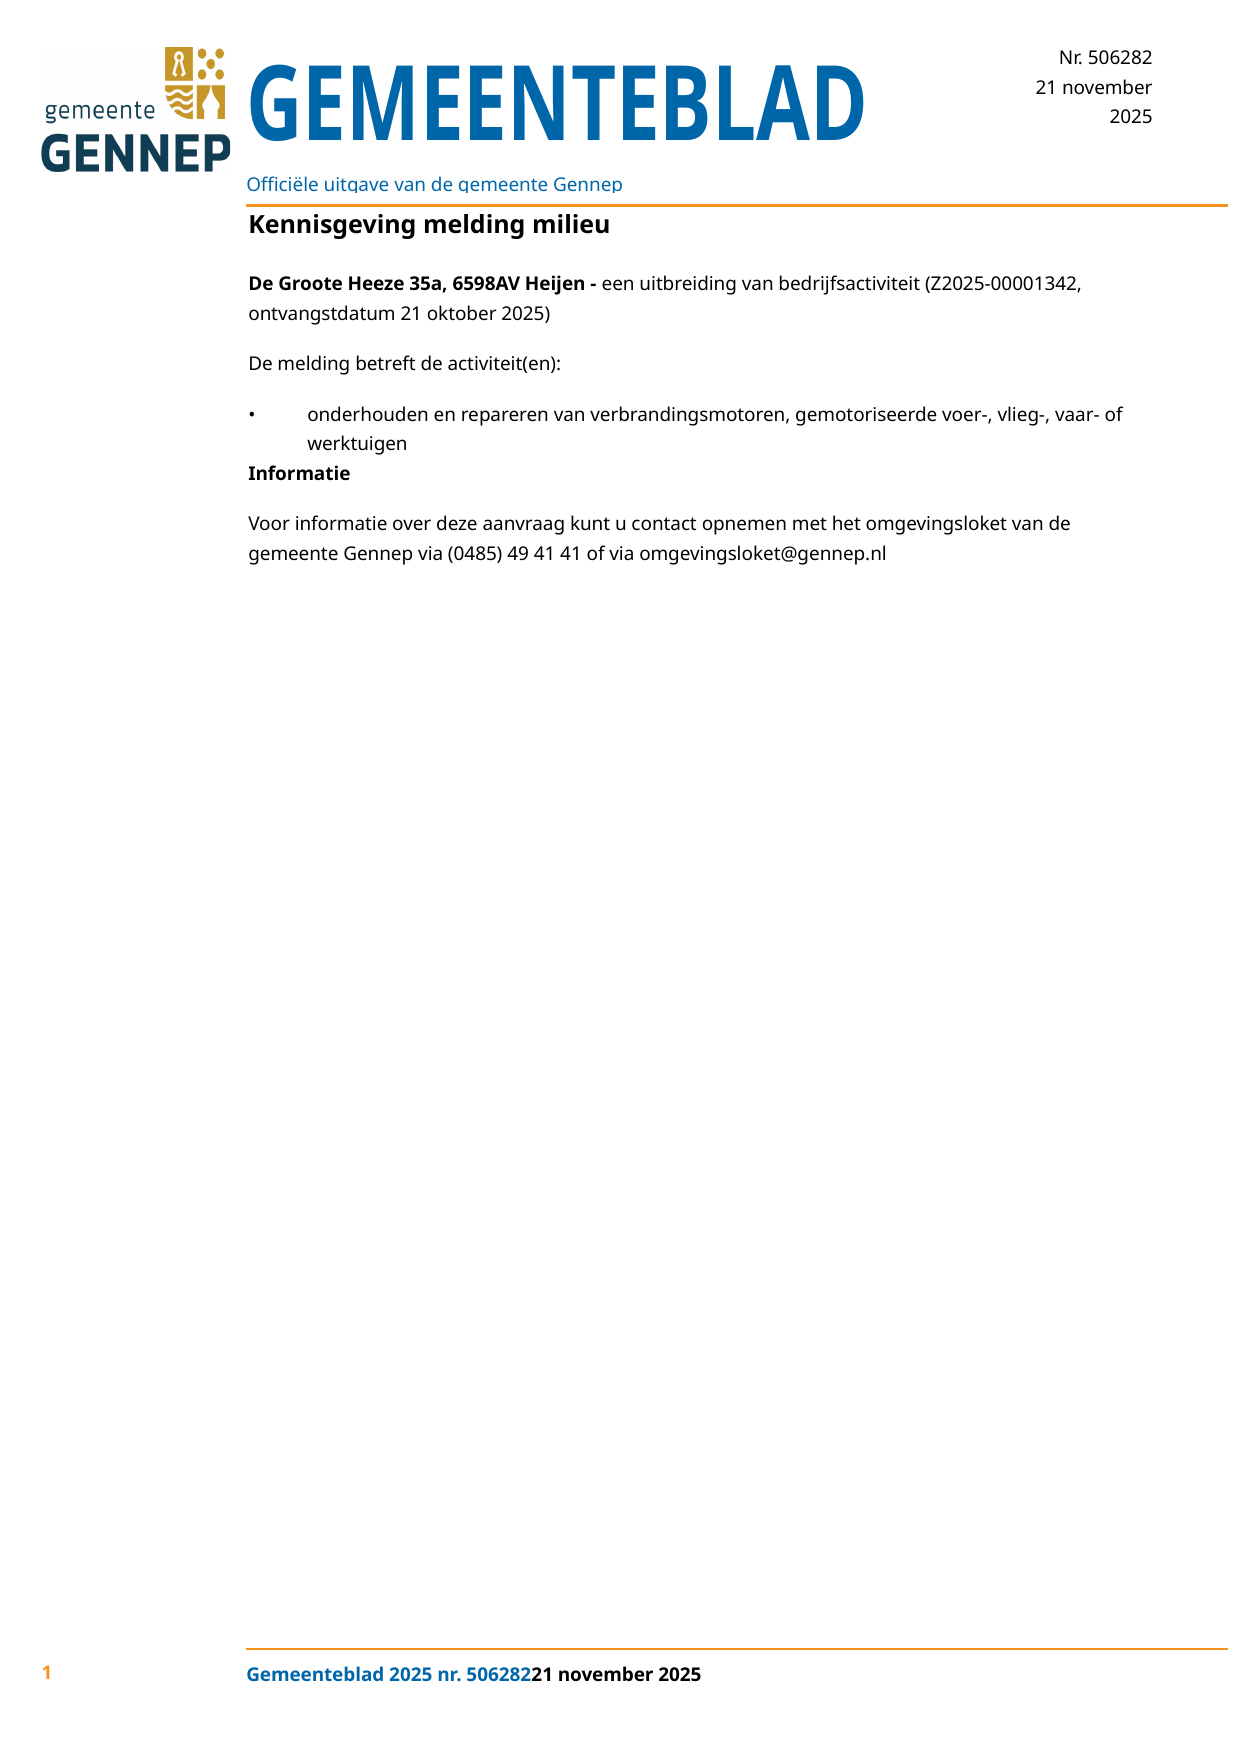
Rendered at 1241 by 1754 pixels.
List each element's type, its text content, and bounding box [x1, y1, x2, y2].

text Voor informatie over deze aanvraag kunt u contact opnemen met het omgevingsloket van de gemeente Gennep via (0485) 49 41 41 of via omgevingsloket@gennep.nl [248, 510, 1152, 566]
text Kennisgeving melding milieu [248, 207, 1152, 241]
text De melding betreft de activiteit(en): [248, 350, 1152, 376]
text De Groote Heeze 35a, 6598AV Heijen - een uitbreiding van bedrijfsactiviteit (Z2025-00001342, ontvangstdatum 21 oktober 2025) [248, 270, 1152, 326]
text Informatie [248, 460, 1152, 486]
picture [41, 47, 231, 172]
list onderhouden en repareren van verbrandingsmotoren, gemotoriseerde voer-, vlieg-, vaar- of werktuigen [248, 401, 1152, 456]
